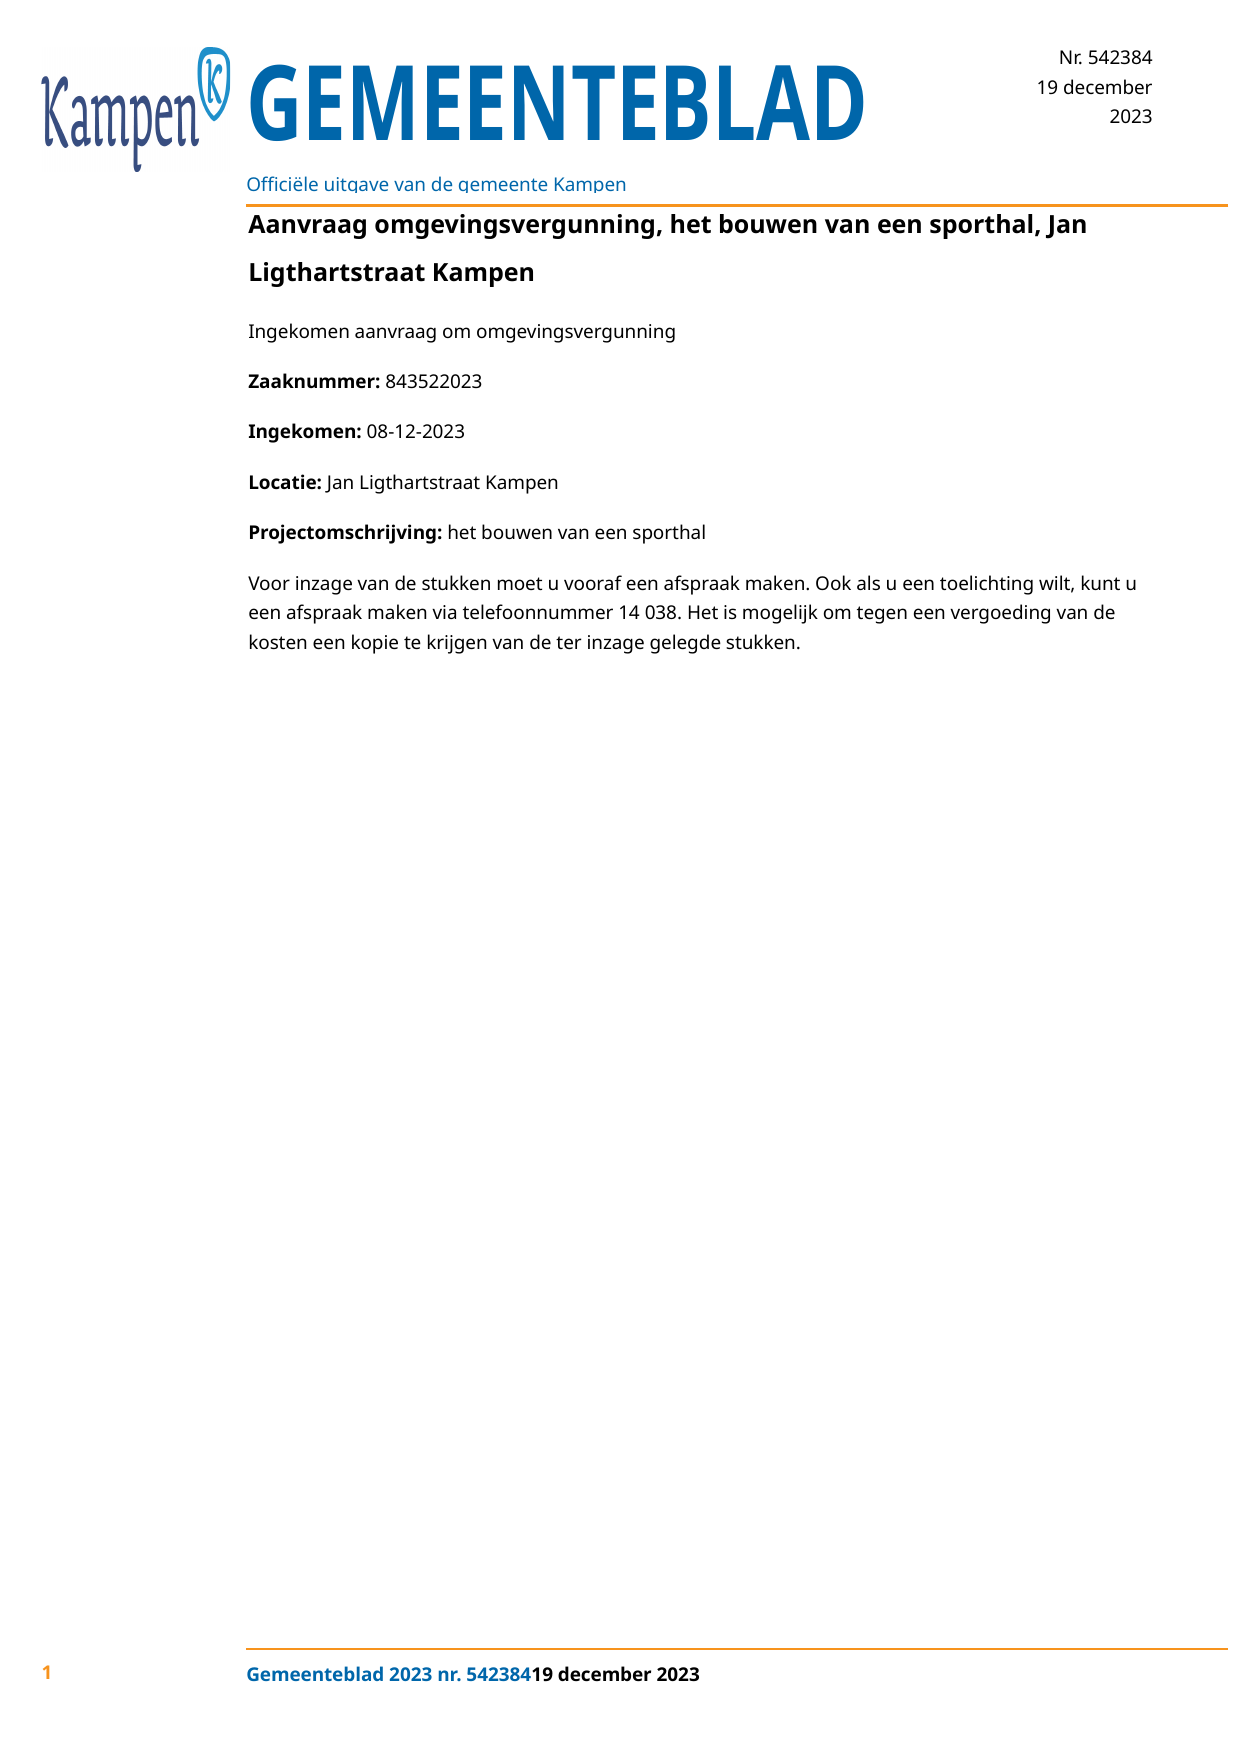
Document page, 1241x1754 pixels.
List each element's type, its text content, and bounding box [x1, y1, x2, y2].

text Ingekomen: 08-12-2023 [248, 419, 1152, 444]
text Ingekomen aanvraag om omgevingsvergunning [248, 318, 1152, 344]
text Zaaknummer: 843522023 [248, 368, 1152, 394]
text Projectomschrijving: het bouwen van een sporthal [248, 519, 1152, 545]
text Voor inzage van de stukken moet u vooraf een afspraak maken. Ook als u een toelichting wilt, kunt u een afspraak maken via telefoonnummer 14 038. Het is mogelijk om tegen een vergoeding van de kosten een kopie te krijgen van de ter inzage gelegde stukken. [248, 570, 1152, 655]
text Locatie: Jan Ligthartstraat Kampen [248, 469, 1152, 495]
text Aanvraag omgevingsvergunning, het bouwen van een sporthal, Jan Ligthartstraat Kampen [248, 207, 1152, 288]
picture [41, 47, 231, 172]
